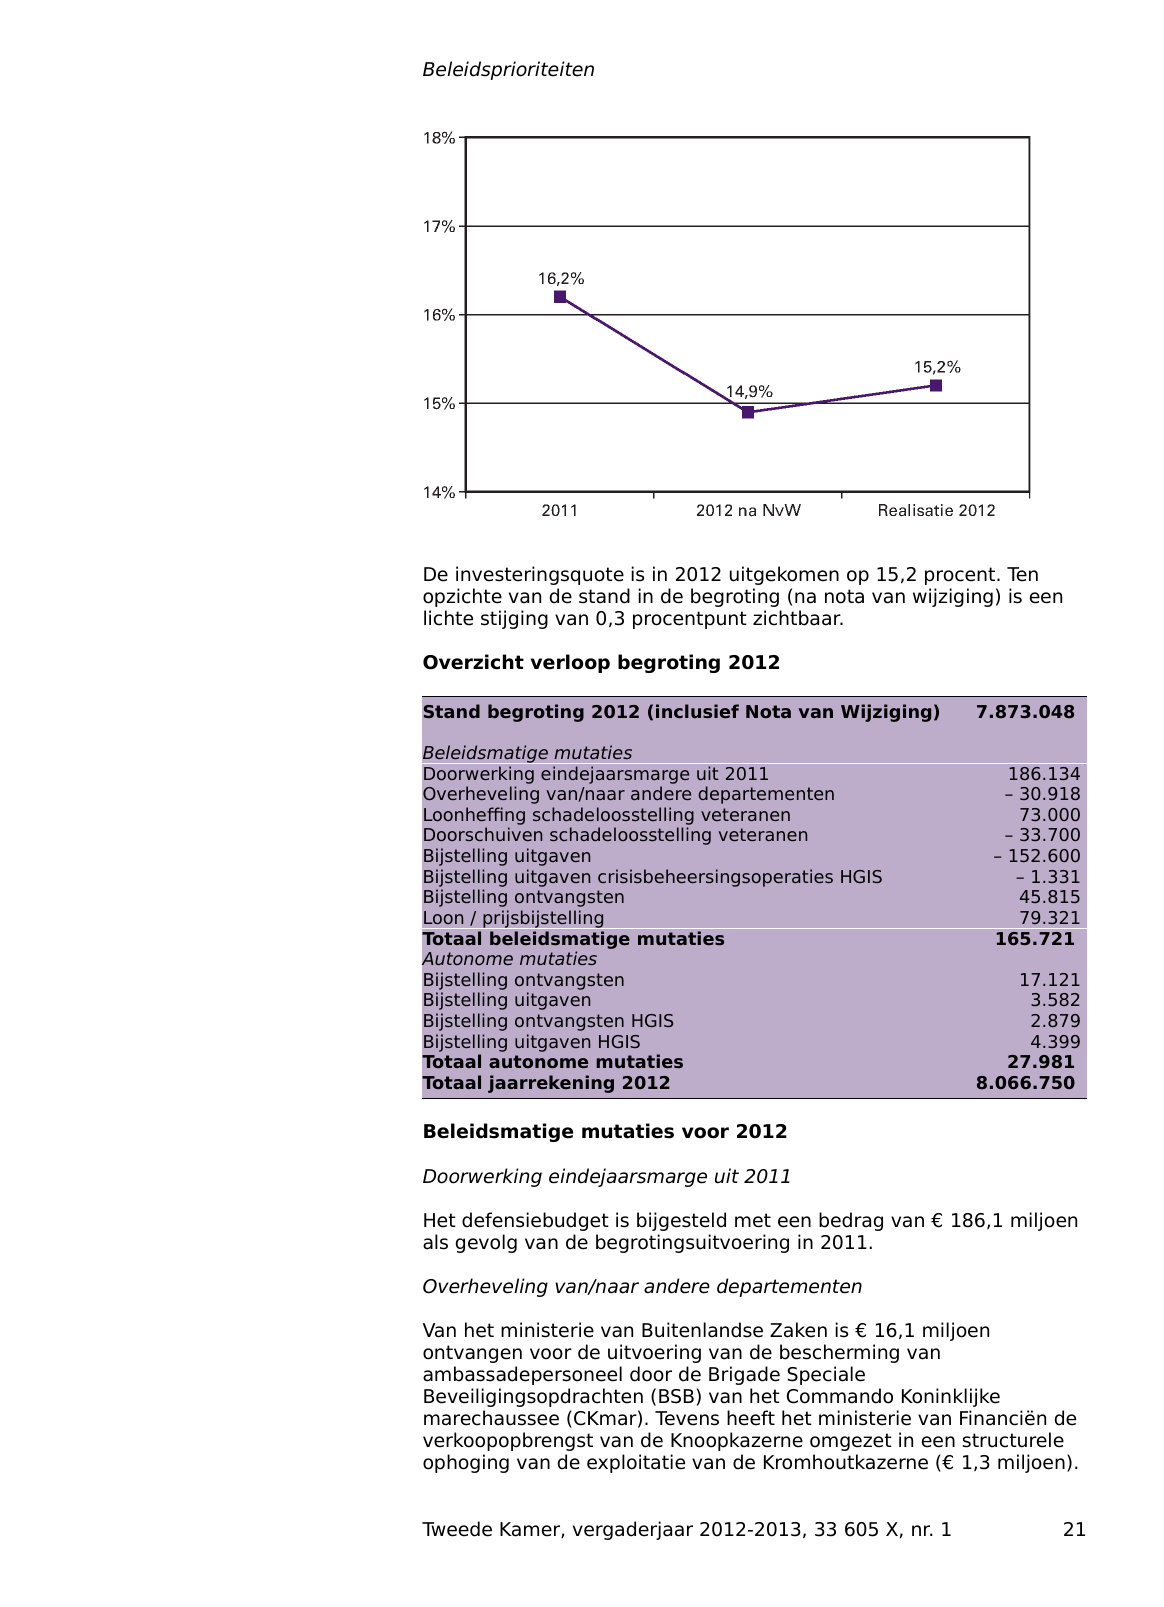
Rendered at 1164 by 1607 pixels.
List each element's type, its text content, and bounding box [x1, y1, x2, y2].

text De investeringsquote is in 2012 uitgekomen op 15,2 procent. Ten opzichte van de stand in de begroting (na nota van wijziging) is een lichte stijging van 0,3 procentpunt zichtbaar. [422, 564, 1087, 630]
table_cell 27.981 [969, 1052, 1087, 1073]
table_cell 3.582 [969, 990, 1087, 1011]
table_cell Bijstelling uitgaven HGIS [422, 1032, 968, 1052]
table_cell Totaal autonome mutaties [422, 1052, 968, 1073]
table_cell – 30.918 [969, 784, 1087, 805]
table_cell Bijstelling ontvangsten [422, 970, 968, 990]
table_cell – 33.700 [969, 825, 1087, 846]
subtitle Overheveling van/naar andere departementen [422, 1276, 1087, 1298]
table_cell Overheveling van/naar andere departementen [422, 784, 968, 805]
table_cell Totaal jaarrekening 2012 [422, 1073, 968, 1098]
picture [422, 130, 1031, 520]
table_cell Loonheffing schadeloosstelling veteranen [422, 805, 968, 825]
table_header Stand begroting 2012 (inclusief Nota van Wijziging) [422, 697, 968, 722]
table_cell Bijstelling uitgaven crisisbeheersingsoperaties HGIS [422, 867, 968, 887]
text Van het ministerie van Buitenlandse Zaken is € 16,1 miljoen ontvangen voor de uitvoering van de bescherming van ambassadepersoneel door de Brigade Speciale Beveiligingsopdrachten (BSB) van het Commando Koninklijke marechaussee (CKmar). Tevens heeft het ministerie van Financiën de verkoopopbrengst van de Knoopkazerne omgezet in een structurele ophoging van de exploitatie van de Kromhoutkazerne (€ 1,3 miljoen). [422, 1320, 1087, 1474]
table_cell – 1.331 [969, 867, 1087, 887]
table_cell – 152.600 [969, 846, 1087, 867]
table_cell Beleidsmatige mutaties [422, 743, 968, 763]
table_cell Bijstelling ontvangsten HGIS [422, 1011, 968, 1032]
table_cell [969, 743, 1087, 763]
table_header 7.873.048 [969, 697, 1087, 722]
table_cell 17.121 [969, 970, 1087, 990]
subtitle Overzicht verloop begroting 2012 [422, 652, 1087, 674]
table_cell 4.399 [969, 1032, 1087, 1052]
table_cell [969, 949, 1087, 970]
text Het defensiebudget is bijgesteld met een bedrag van € 186,1 miljoen als gevolg van de begrotingsuitvoering in 2011. [422, 1210, 1087, 1254]
table_cell 165.721 [969, 929, 1087, 949]
table_cell 45.815 [969, 887, 1087, 908]
table_cell 2.879 [969, 1011, 1087, 1032]
table_cell 8.066.750 [969, 1073, 1087, 1098]
table_cell Bijstelling uitgaven [422, 990, 968, 1011]
subtitle Doorwerking eindejaarsmarge uit 2011 [422, 1166, 1087, 1187]
table_cell Totaal beleidsmatige mutaties [422, 929, 968, 949]
table_cell 186.134 [969, 764, 1087, 784]
table_cell Autonome mutaties [422, 949, 968, 970]
table_cell Doorschuiven schadeloosstelling veteranen [422, 825, 968, 846]
table_cell 79.321 [969, 908, 1087, 928]
subtitle Beleidsmatige mutaties voor 2012 [422, 1121, 1087, 1143]
table_cell [969, 722, 1087, 743]
table_cell Bijstelling uitgaven [422, 846, 968, 867]
table_cell Loon / prijsbijstelling [422, 908, 968, 928]
table_cell 73.000 [969, 805, 1087, 825]
table_cell [422, 722, 968, 743]
table_cell Doorwerking eindejaarsmarge uit 2011 [422, 764, 968, 784]
table_cell Bijstelling ontvangsten [422, 887, 968, 908]
